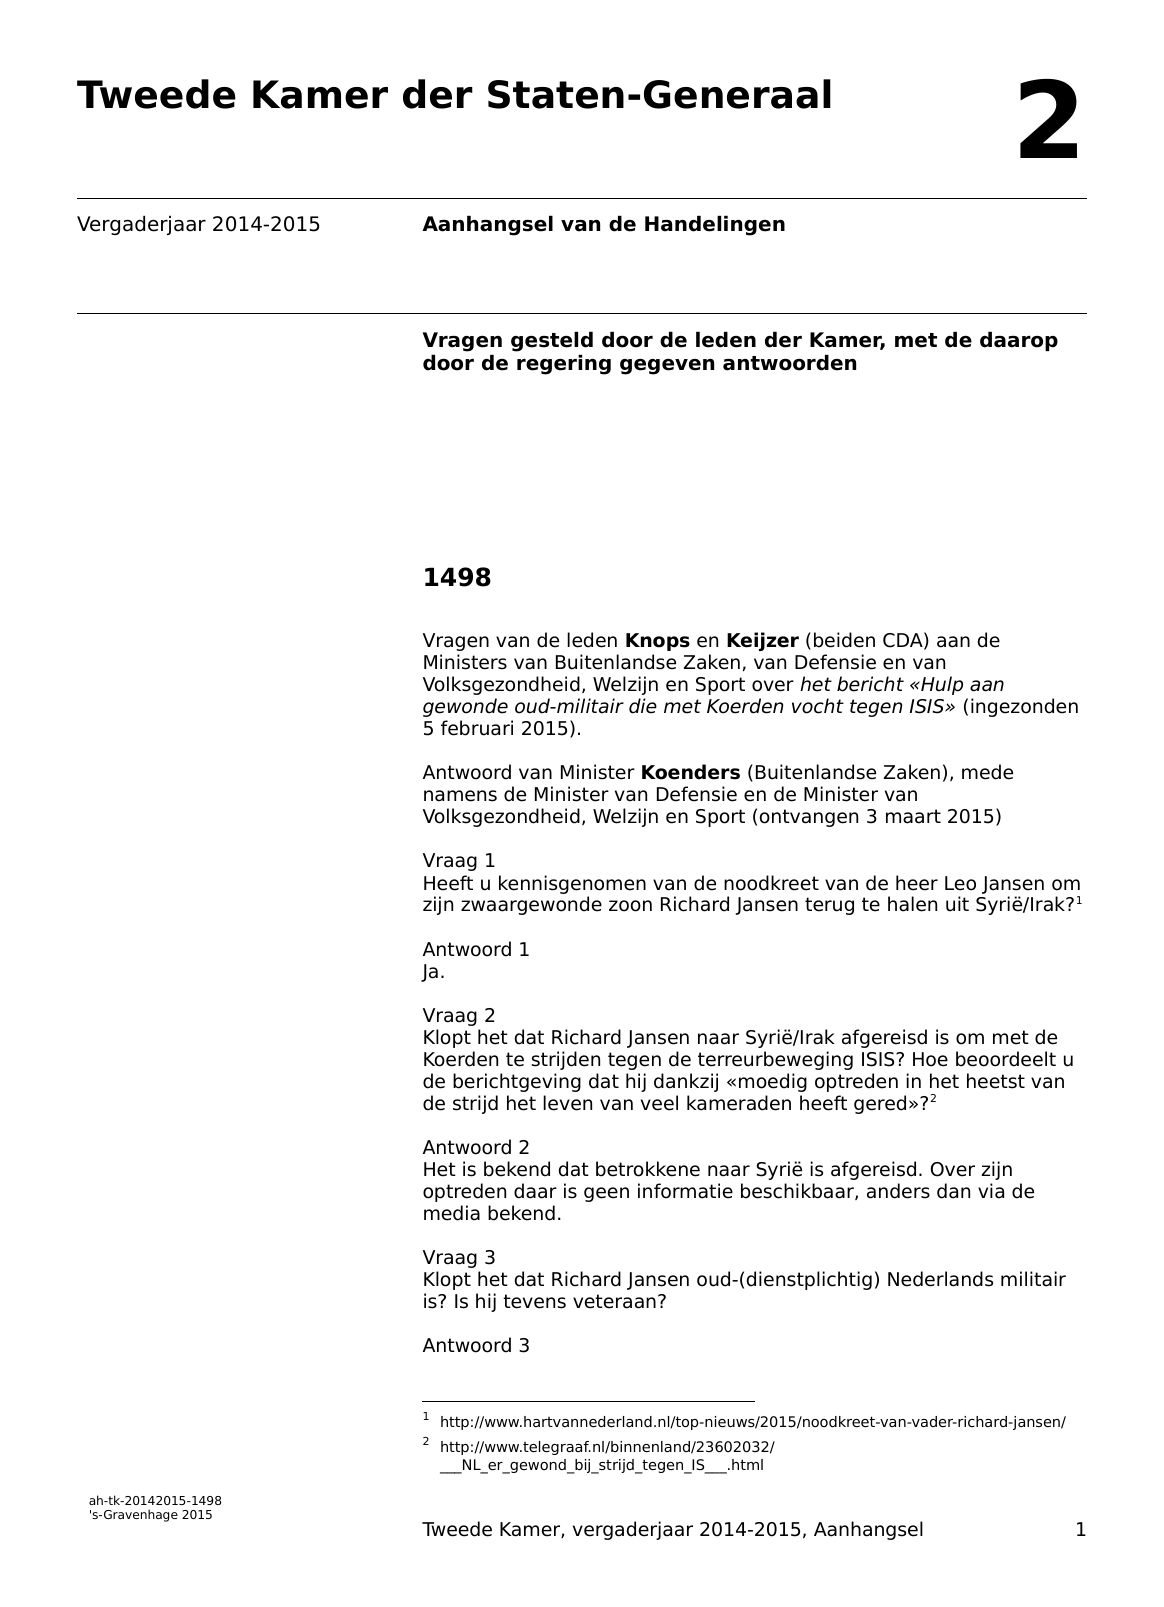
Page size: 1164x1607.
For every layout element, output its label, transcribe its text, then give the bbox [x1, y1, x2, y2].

text Heeft u kennisgenomen van de noodkreet van de heer Leo Jansen om zijn zwaargewonde zoon Richard Jansen terug te halen uit Syrië/Irak? [422, 872, 1087, 916]
text Antwoord 3 [422, 1335, 1087, 1357]
text 1498 [422, 563, 1087, 592]
text Vragen van de leden Knops en Keijzer (beiden CDA) aan de Ministers van Buitenlandse Zaken, van Defensie en van Volksgezondheid, Welzijn en Sport over het bericht «Hulp aan gewonde oud-militair die met Koerden vocht tegen ISIS» (ingezonden 5 februari 2015). [422, 630, 1087, 740]
text http://www.hartvannederland.nl/top-nieuws/2015/noodkreet-van-vader-richard-jansen/ [422, 1410, 1087, 1432]
text 's-Gravenhage 2015 [88, 1508, 323, 1522]
text Antwoord van Minister Koenders (Buitenlandse Zaken), mede namens de Minister van Defensie en de Minister van Volksgezondheid, Welzijn en Sport (ontvangen 3 maart 2015) [422, 762, 1087, 828]
table_cell Vragen gesteld door de leden der Kamer, met de daarop door de regering gegeven antwoorden [422, 314, 1087, 375]
text http://www.telegraaf.nl/binnenland/23602032/___NL_er_gewond_bij_strijd_tegen_IS___.html [422, 1435, 1087, 1474]
text Antwoord 2 [422, 1137, 1087, 1159]
text Klopt het dat Richard Jansen oud-(dienstplichtig) Nederlands militair is? Is hij tevens veteraan? [422, 1269, 1087, 1313]
table_cell [77, 314, 422, 375]
text Klopt het dat Richard Jansen naar Syrië/Irak afgereisd is om met de Koerden te strijden tegen de terreurbeweging ISIS? Hoe beoordeelt u de berichtgeving dat hij dankzij «moedig optreden in het heetst van de strijd het leven van veel kameraden heeft gered»? [422, 1027, 1087, 1114]
text Vraag 3 [422, 1247, 1087, 1269]
text Ja. [422, 961, 1087, 982]
table_cell Vergaderjaar 2014-2015 [77, 199, 422, 313]
table_header Tweede Kamer der Staten-Generaal [77, 59, 886, 198]
text Vraag 1 [422, 850, 1087, 872]
table_cell Aanhangsel van de Handelingen [422, 199, 1087, 313]
text Het is bekend dat betrokkene naar Syrië is afgereisd. Over zijn optreden daar is geen informatie beschikbaar, anders dan via de media bekend. [422, 1159, 1087, 1225]
table_header 2 [886, 59, 1087, 198]
text ah-tk-20142015-1498 [88, 1494, 323, 1508]
text Vraag 2 [422, 1005, 1087, 1027]
text Antwoord 1 [422, 938, 1087, 961]
